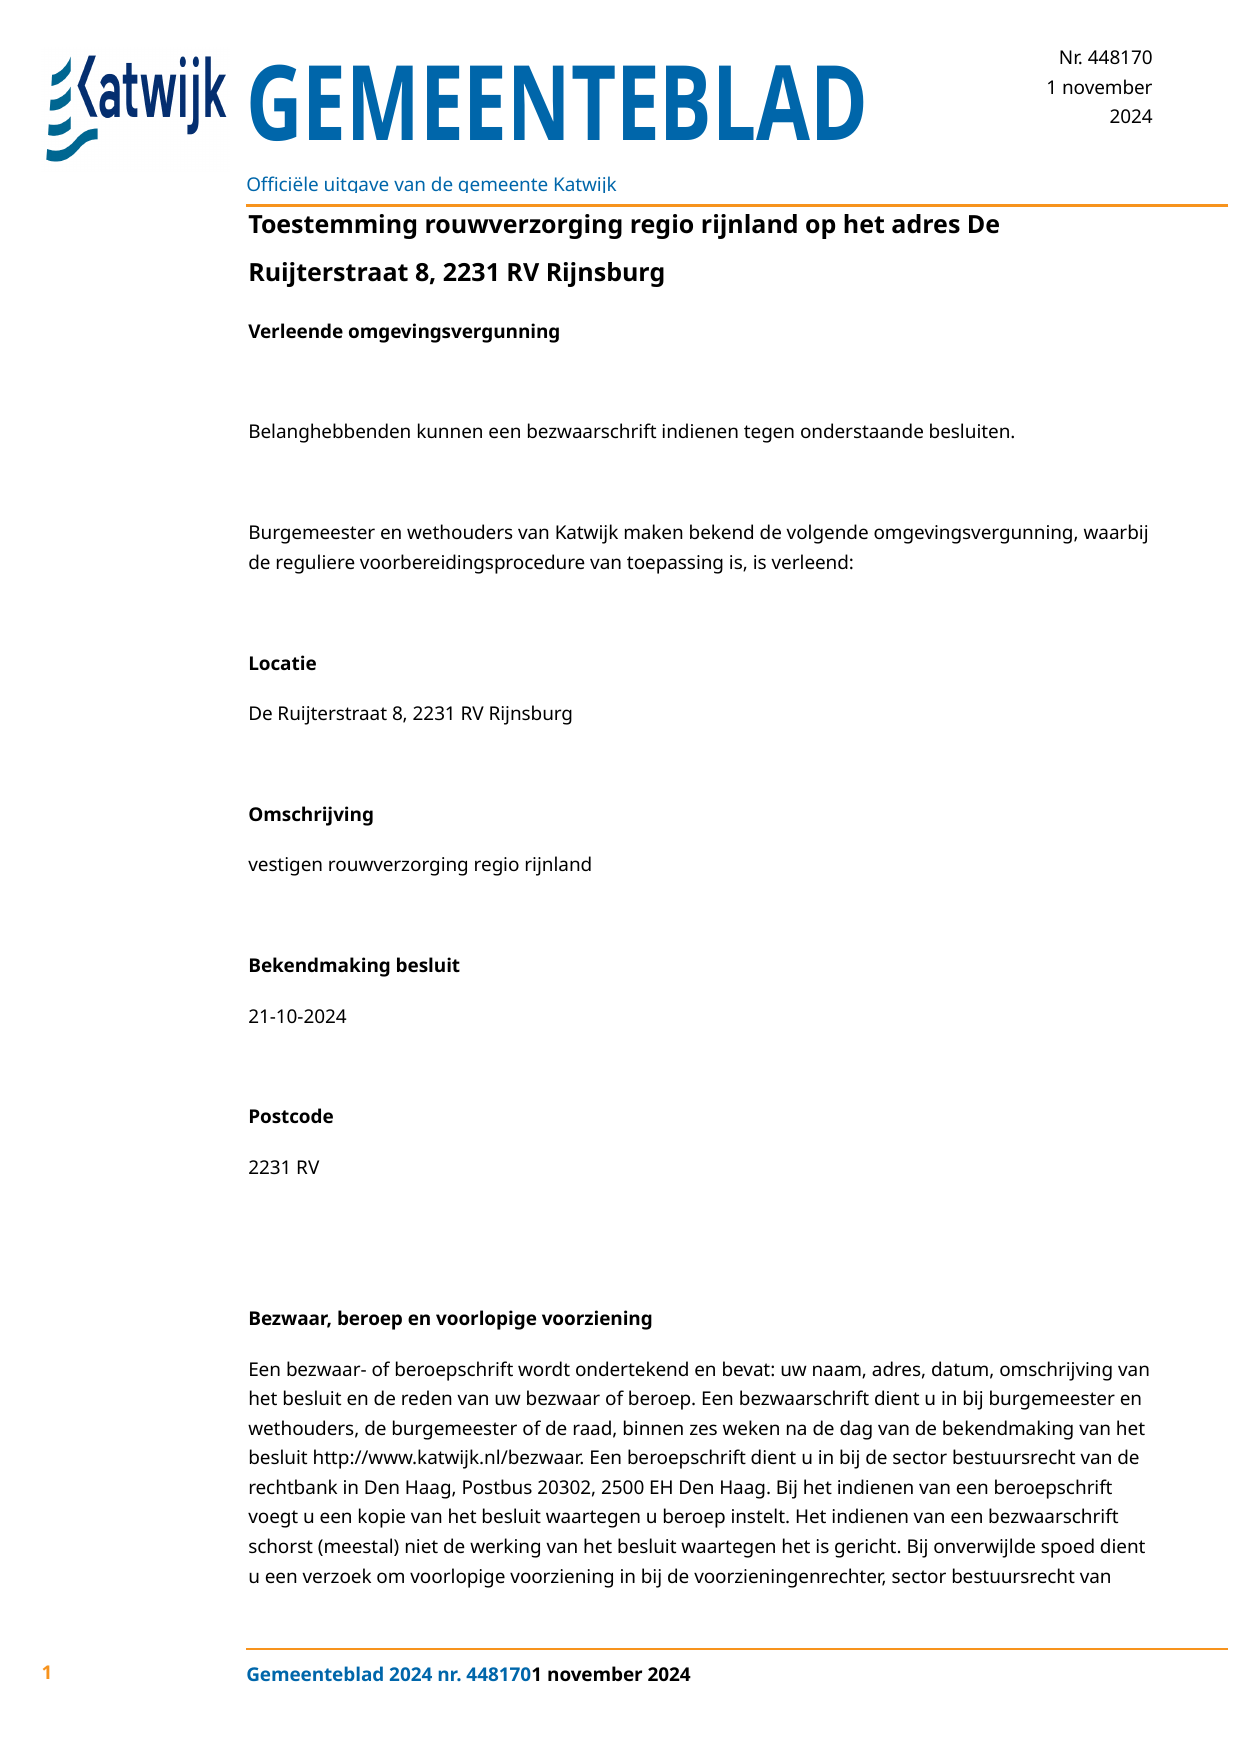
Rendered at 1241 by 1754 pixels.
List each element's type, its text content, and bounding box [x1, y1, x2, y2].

text Burgemeester en wethouders van Katwijk maken bekend de volgende omgevingsvergunning, waarbij de reguliere voorbereidingsprocedure van toepassing is, is verleend: [248, 519, 1152, 575]
text Locatie [248, 650, 1152, 676]
text Omschrijving [248, 801, 1152, 827]
text 2231 RV [248, 1154, 1152, 1180]
text 21-10-2024 [248, 1003, 1152, 1029]
text Bezwaar, beroep en voorlopige voorziening [248, 1305, 1152, 1331]
text Verleende omgevingsvergunning [248, 318, 1152, 344]
text De Ruijterstraat 8, 2231 RV Rijnsburg [248, 700, 1152, 726]
text Toestemming rouwverzorging regio rijnland op het adres De Ruijterstraat 8, 2231 RV Rijnsburg [248, 207, 1152, 288]
text Een bezwaar- of beroepschrift wordt ondertekend en bevat: uw naam, adres, datum, omschrijving van het besluit en de reden van uw bezwaar of beroep. Een bezwaarschrift dient u in bij burgemeester en wethouders, de burgemeester of de raad, binnen zes weken na de dag van de bekendmaking van het besluit http://www.katwijk.nl/bezwaar. Een beroepschrift dient u in bij de sector bestuursrecht van de rechtbank in Den Haag, Postbus 20302, 2500 EH Den Haag. Bij het indienen van een beroepschrift voegt u een kopie van het besluit waartegen u beroep instelt. Het indienen van een bezwaarschrift schorst (meestal) niet de werking van het besluit waartegen het is gericht. Bij onverwijlde spoed dient u een verzoek om voorlopige voorziening in bij de voorzieningenrechter, sector bestuursrecht van [248, 1356, 1152, 1589]
text vestigen rouwverzorging regio rijnland [248, 852, 1152, 877]
text Bekendmaking besluit [248, 952, 1152, 978]
picture [41, 47, 231, 172]
text Belanghebbenden kunnen een bezwaarschrift indienen tegen onderstaande besluiten. [248, 419, 1152, 444]
text Postcode [248, 1104, 1152, 1129]
